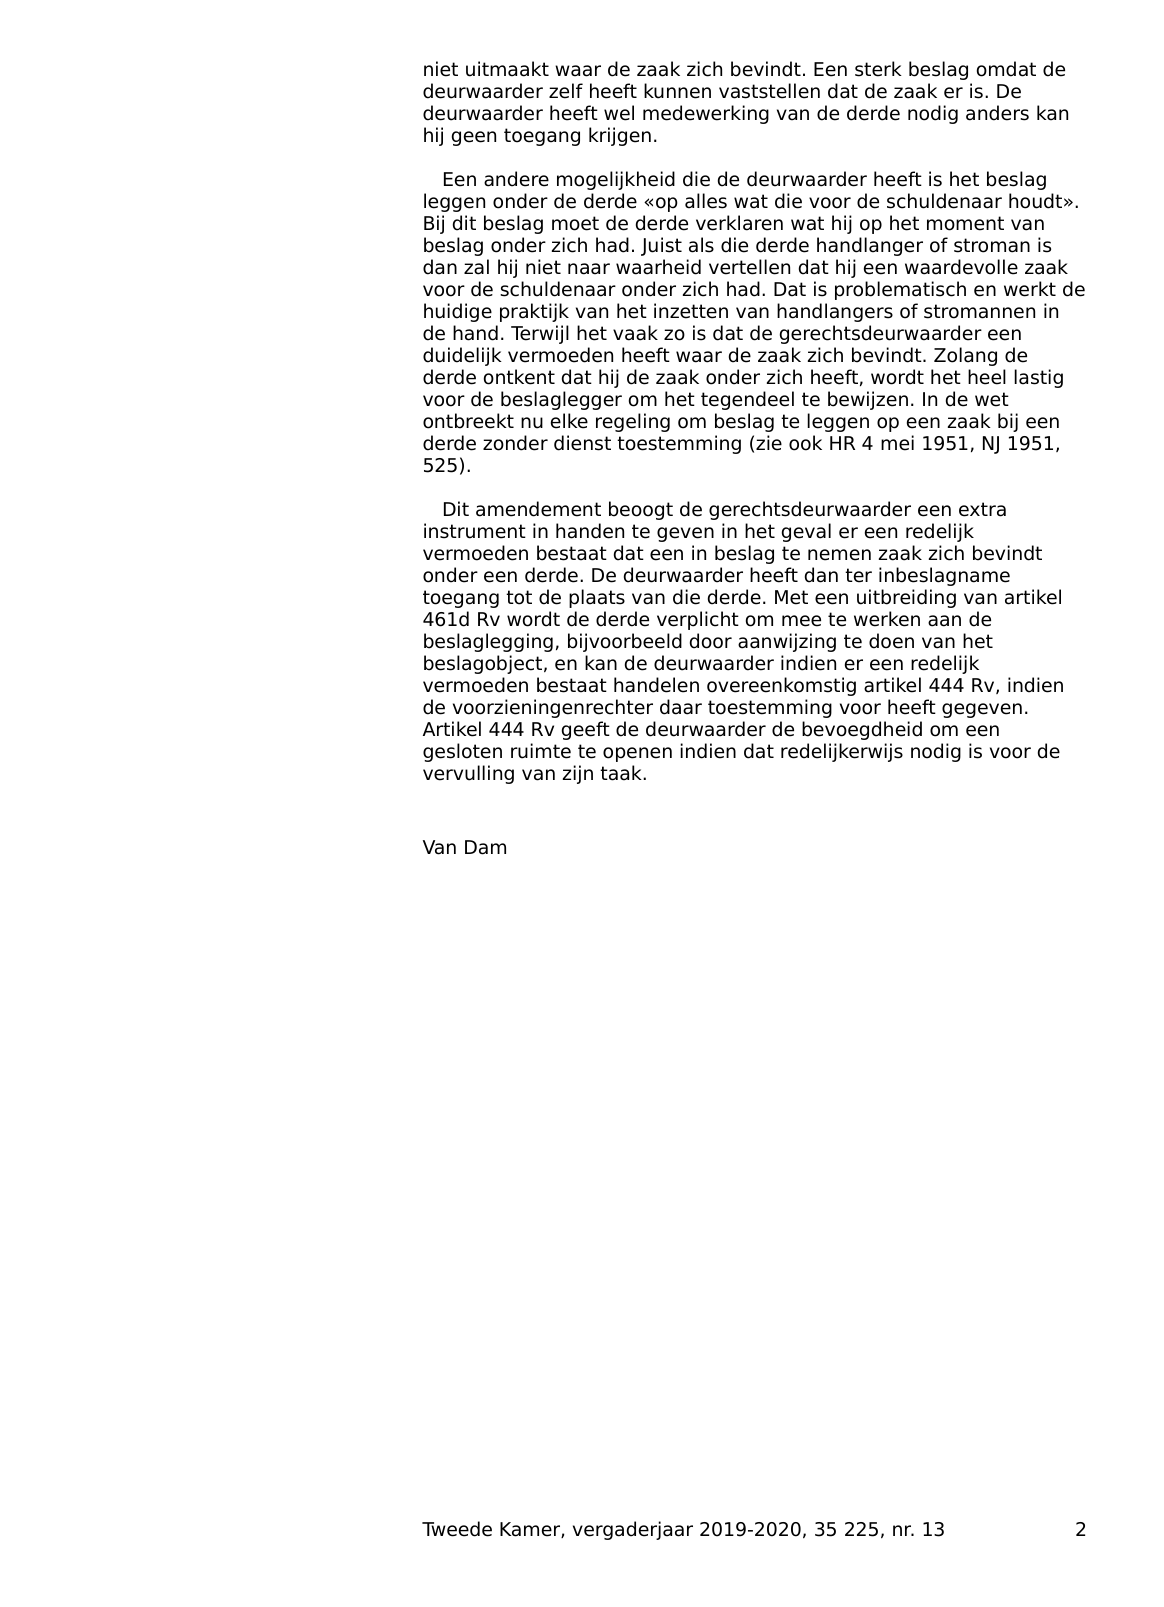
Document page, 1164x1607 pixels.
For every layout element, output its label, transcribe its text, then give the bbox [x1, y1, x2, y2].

text Een andere mogelijkheid die de deurwaarder heeft is het beslag leggen onder de derde «op alles wat die voor de schuldenaar houdt». Bij dit beslag moet de derde verklaren wat hij op het moment van beslag onder zich had. Juist als die derde handlanger of stroman is dan zal hij niet naar waarheid vertellen dat hij een waardevolle zaak voor de schuldenaar onder zich had. Dat is problematisch en werkt de huidige praktijk van het inzetten van handlangers of stromannen in de hand. Terwijl het vaak zo is dat de gerechtsdeurwaarder een duidelijk vermoeden heeft waar de zaak zich bevindt. Zolang de derde ontkent dat hij de zaak onder zich heeft, wordt het heel lastig voor de beslaglegger om het tegendeel te bewijzen. In de wet ontbreekt nu elke regeling om beslag te leggen op een zaak bij een derde zonder dienst toestemming (zie ook HR 4 mei 1951, NJ 1951, 525). [422, 169, 1087, 477]
text Dit amendement beoogt de gerechtsdeurwaarder een extra instrument in handen te geven in het geval er een redelijk vermoeden bestaat dat een in beslag te nemen zaak zich bevindt onder een derde. De deurwaarder heeft dan ter inbeslagname toegang tot de plaats van die derde. Met een uitbreiding van artikel 461d Rv wordt de derde verplicht om mee te werken aan de beslaglegging, bijvoorbeeld door aanwijzing te doen van het beslagobject, en kan de deurwaarder indien er een redelijk vermoeden bestaat handelen overeenkomstig artikel 444 Rv, indien de voorzieningenrechter daar toestemming voor heeft gegeven. Artikel 444 Rv geeft de deurwaarder de bevoegdheid om een gesloten ruimte te openen indien dat redelijkerwijs nodig is voor de vervulling van zijn taak. [422, 499, 1087, 785]
text niet uitmaakt waar de zaak zich bevindt. Een sterk beslag omdat de deurwaarder zelf heeft kunnen vaststellen dat de zaak er is. De deurwaarder heeft wel medewerking van de derde nodig anders kan hij geen toegang krijgen. [422, 59, 1087, 147]
text Van Dam [422, 815, 1087, 859]
